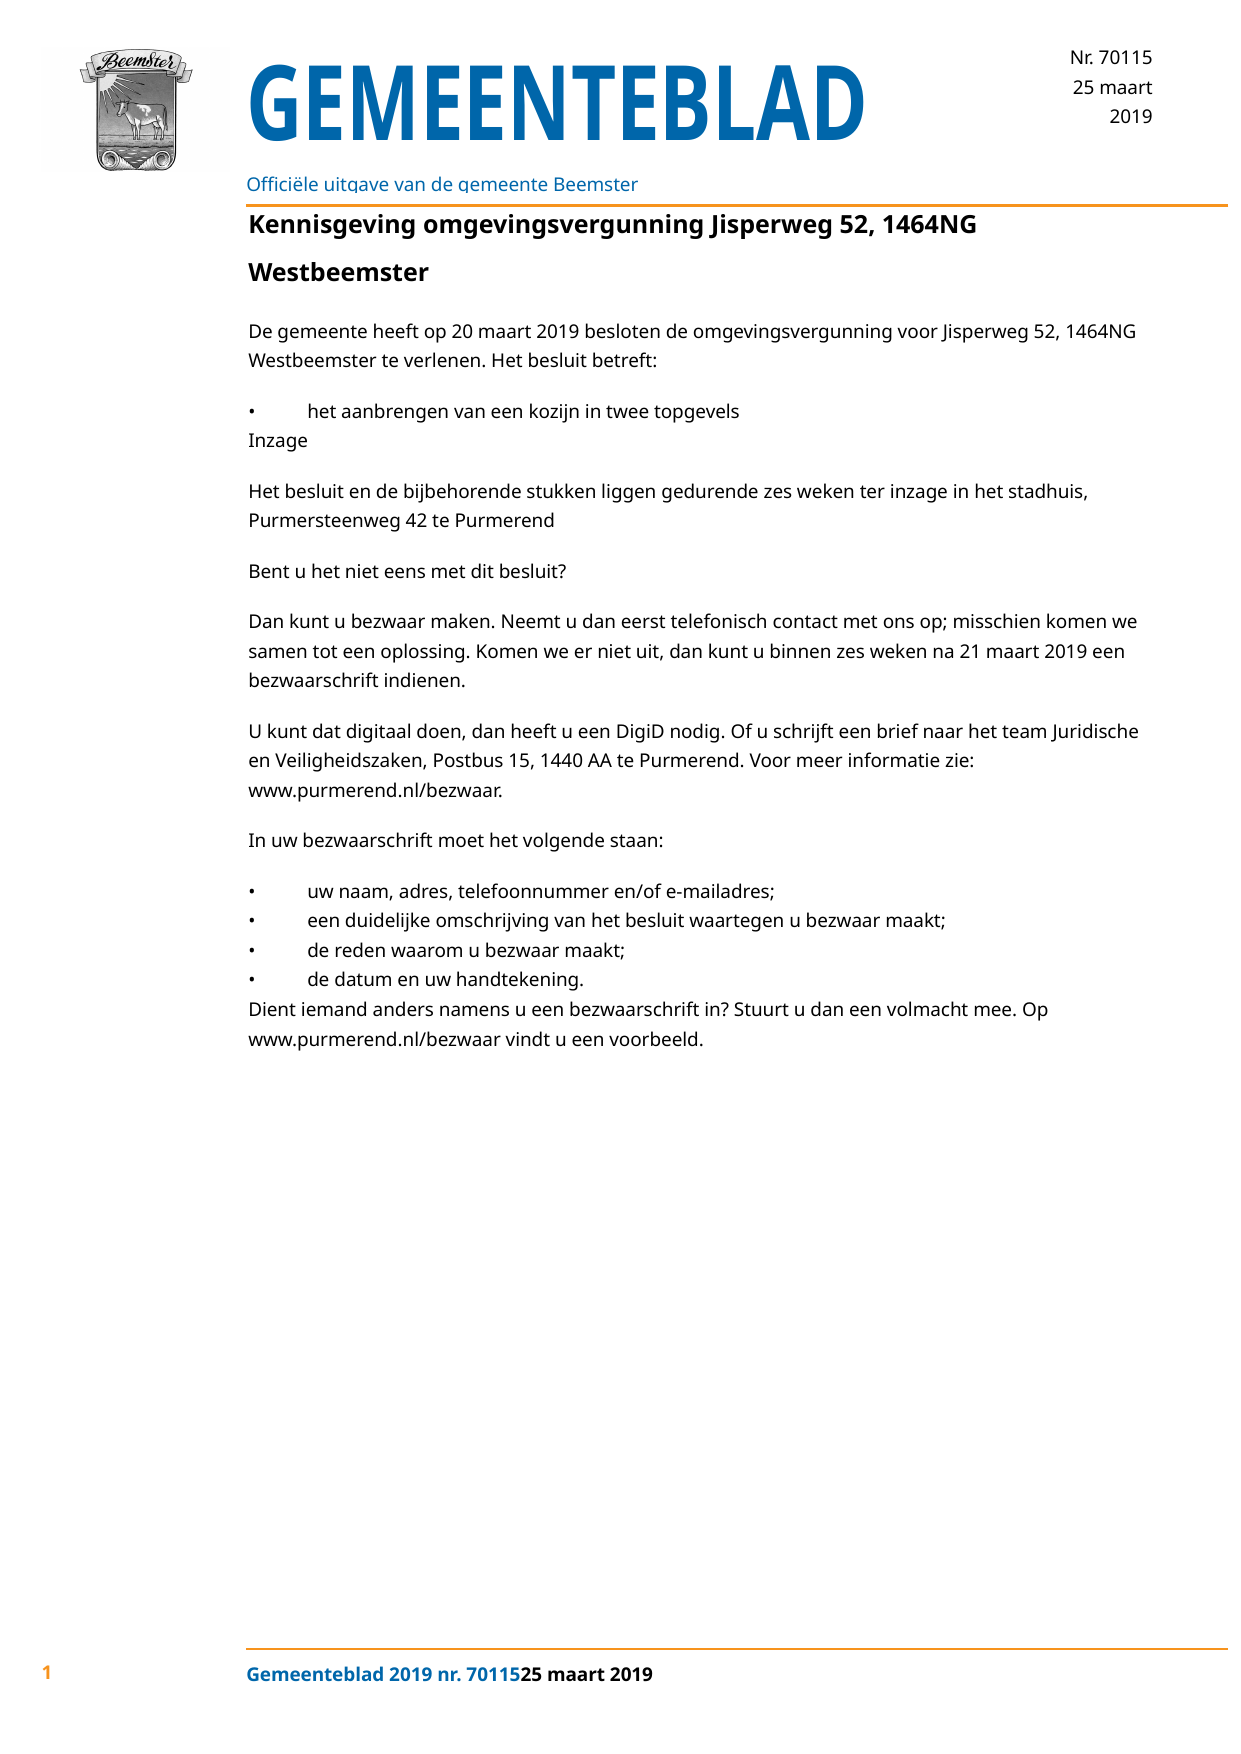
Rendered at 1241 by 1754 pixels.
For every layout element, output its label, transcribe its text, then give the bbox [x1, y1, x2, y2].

list een duidelijke omschrijving van het besluit waartegen u bezwaar maakt; [248, 907, 1152, 933]
text Inzage [248, 427, 1152, 453]
text Het besluit en de bijbehorende stukken liggen gedurende zes weken ter inzage in het stadhuis, Purmersteenweg 42 te Purmerend [248, 478, 1152, 533]
picture [41, 47, 231, 172]
list het aanbrengen van een kozijn in twee topgevels [248, 398, 1152, 424]
text U kunt dat digitaal doen, dan heeft u een DigiD nodig. Of u schrijft een brief naar het team Juridische en Veiligheidszaken, Postbus 15, 1440 AA te Purmerend. Voor meer informatie zie: www.purmerend.nl/bezwaar. [248, 718, 1152, 803]
list de reden waarom u bezwaar maakt; [248, 937, 1152, 963]
text Dan kunt u bezwaar maken. Neemt u dan eerst telefonisch contact met ons op; misschien komen we samen tot een oplossing. Komen we er niet uit, dan kunt u binnen zes weken na 21 maart 2019 een bezwaarschrift indienen. [248, 608, 1152, 693]
text In uw bezwaarschrift moet het volgende staan: [248, 827, 1152, 853]
text Bent u het niet eens met dit besluit? [248, 558, 1152, 584]
list de datum en uw handtekening. [248, 967, 1152, 992]
text Dient iemand anders namens u een bezwaarschrift in? Stuurt u dan een volmacht mee. Op www.purmerend.nl/bezwaar vindt u een voorbeeld. [248, 996, 1152, 1052]
text Kennisgeving omgevingsvergunning Jisperweg 52, 1464NG Westbeemster [248, 207, 1152, 288]
text De gemeente heeft op 20 maart 2019 besloten de omgevingsvergunning voor Jisperweg 52, 1464NG Westbeemster te verlenen. Het besluit betreft: [248, 318, 1152, 373]
list uw naam, adres, telefoonnummer en/of e-mailadres; [248, 878, 1152, 904]
